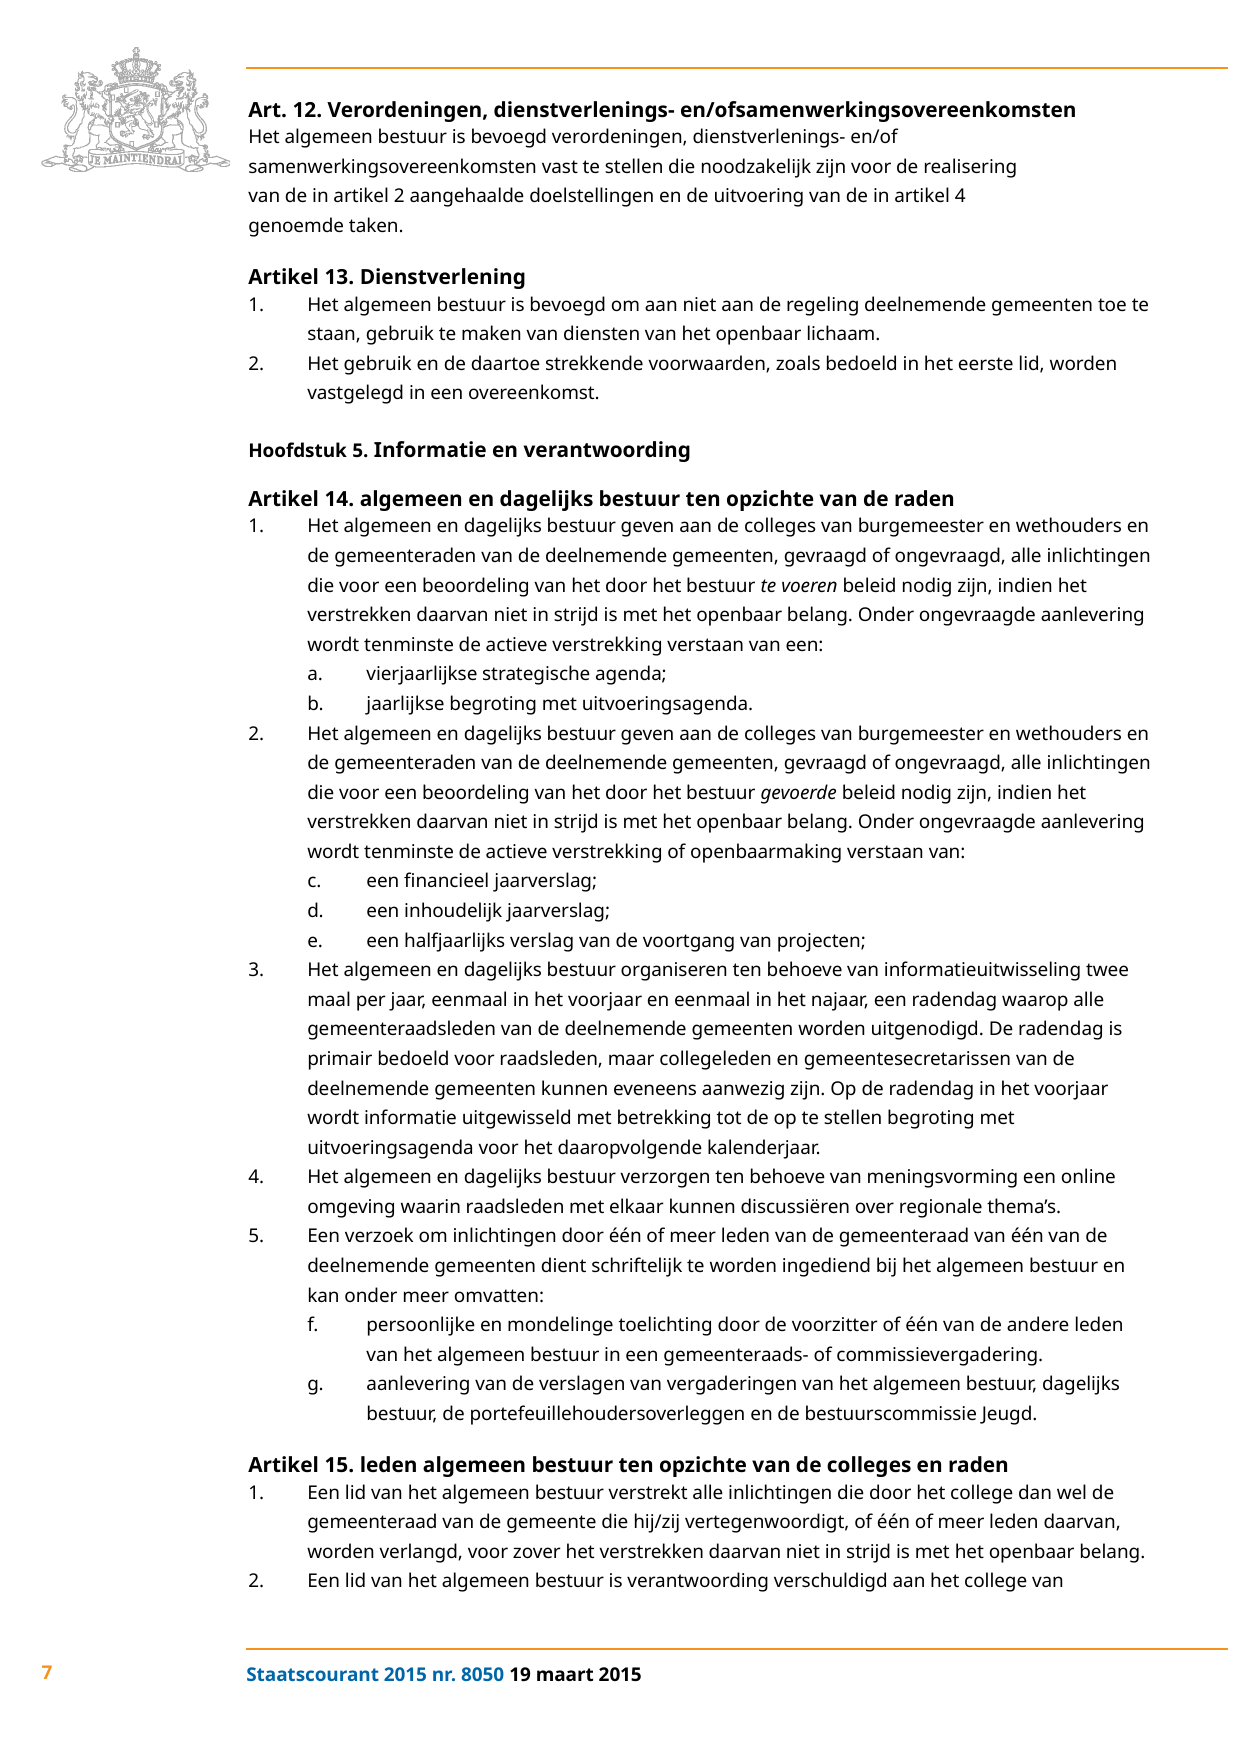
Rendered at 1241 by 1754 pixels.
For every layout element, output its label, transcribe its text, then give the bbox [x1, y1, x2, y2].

list Het gebruik en de daartoe strekkende voorwaarden, zoals bedoeld in het eerste lid, worden vastgelegd in een overeenkomst. [248, 350, 1152, 405]
list een financieel jaarverslag; [307, 868, 1152, 893]
picture [41, 47, 231, 172]
list Een verzoek om inlichtingen door één of meer leden van de gemeenteraad van één van de deelnemende gemeenten dient schriftelijk te worden ingediend bij het algemeen bestuur en kan onder meer omvatten: [248, 1223, 1152, 1307]
text Artikel 14. algemeen en dagelijks bestuur ten opzichte van de raden [248, 484, 1152, 513]
text genoemde taken. [248, 212, 1152, 238]
list Het algemeen en dagelijks bestuur geven aan de colleges van burgemeester en wethouders en de gemeenteraden van de deelnemende gemeenten, gevraagd of ongevraagd, alle inlichtingen die voor een beoordeling van het door het bestuur gevoerde beleid nodig zijn, indien het verstrekken daarvan niet in strijd is met het openbaar belang. Onder ongevraagde aanlevering wordt tenminste de actieve verstrekking of openbaarmaking verstaan van: [248, 720, 1152, 864]
list Het algemeen en dagelijks bestuur geven aan de colleges van burgemeester en wethouders en de gemeenteraden van de deelnemende gemeenten, gevraagd of ongevraagd, alle inlichtingen die voor een beoordeling van het door het bestuur te voeren beleid nodig zijn, indien het verstrekken daarvan niet in strijd is met het openbaar belang. Onder ongevraagde aanlevering wordt tenminste de actieve verstrekking verstaan van een: [248, 513, 1152, 657]
list een halfjaarlijks verslag van de voortgang van projecten; [307, 927, 1152, 952]
text Art. 12. Verordeningen, dienstverlenings- en/ofsamenwerkingsovereenkomsten [248, 95, 1152, 123]
list jaarlijkse begroting met uitvoeringsagenda. [307, 690, 1152, 716]
text van de in artikel 2 aangehaalde doelstellingen en de uitvoering van de in artikel 4 [248, 182, 1152, 208]
text Het algemeen bestuur is bevoegd verordeningen, dienstverlenings- en/of [248, 123, 1152, 149]
list Een lid van het algemeen bestuur is verantwoording verschuldigd aan het college van [248, 1568, 1152, 1593]
text Artikel 13. Dienstverlening [248, 262, 1152, 291]
list persoonlijke en mondelinge toelichting door de voorzitter of één van de andere leden van het algemeen bestuur in een gemeenteraads- of commissievergadering. [307, 1311, 1152, 1367]
list aanlevering van de verslagen van vergaderingen van het algemeen bestuur, dagelijks bestuur, de portefeuillehoudersoverleggen en de bestuurscommissie Jeugd. [307, 1371, 1152, 1426]
list een inhoudelijk jaarverslag; [307, 897, 1152, 923]
text Artikel 15. leden algemeen bestuur ten opzichte van de colleges en raden [248, 1451, 1152, 1479]
list Een lid van het algemeen bestuur verstrekt alle inlichtingen die door het college dan wel de gemeenteraad van de gemeente die hij/zij vertegenwoordigt, of één of meer leden daarvan, worden verlangd, voor zover het verstrekken daarvan niet in strijd is met het openbaar belang. [248, 1479, 1152, 1564]
text samenwerkingsovereenkomsten vast te stellen die noodzakelijk zijn voor de realisering [248, 153, 1152, 178]
list Het algemeen bestuur is bevoegd om aan niet aan de regeling deelnemende gemeenten toe te staan, gebruik te maken van diensten van het openbaar lichaam. [248, 291, 1152, 346]
text Hoofdstuk 5. Informatie en verantwoording [248, 435, 1152, 463]
list Het algemeen en dagelijks bestuur verzorgen ten behoeve van meningsvorming een online omgeving waarin raadsleden met elkaar kunnen discussiëren over regionale thema’s. [248, 1163, 1152, 1219]
list Het algemeen en dagelijks bestuur organiseren ten behoeve van informatieuitwisseling twee maal per jaar, eenmaal in het voorjaar en eenmaal in het najaar, een radendag waarop alle gemeenteraadsleden van de deelnemende gemeenten worden uitgenodigd. De radendag is primair bedoeld voor raadsleden, maar collegeleden en gemeentesecretarissen van de deelnemende gemeenten kunnen eveneens aanwezig zijn. Op de radendag in het voorjaar wordt informatie uitgewisseld met betrekking tot de op te stellen begroting met uitvoeringsagenda voor het daaropvolgende kalenderjaar. [248, 956, 1152, 1159]
list vierjaarlijkse strategische agenda; [307, 661, 1152, 686]
